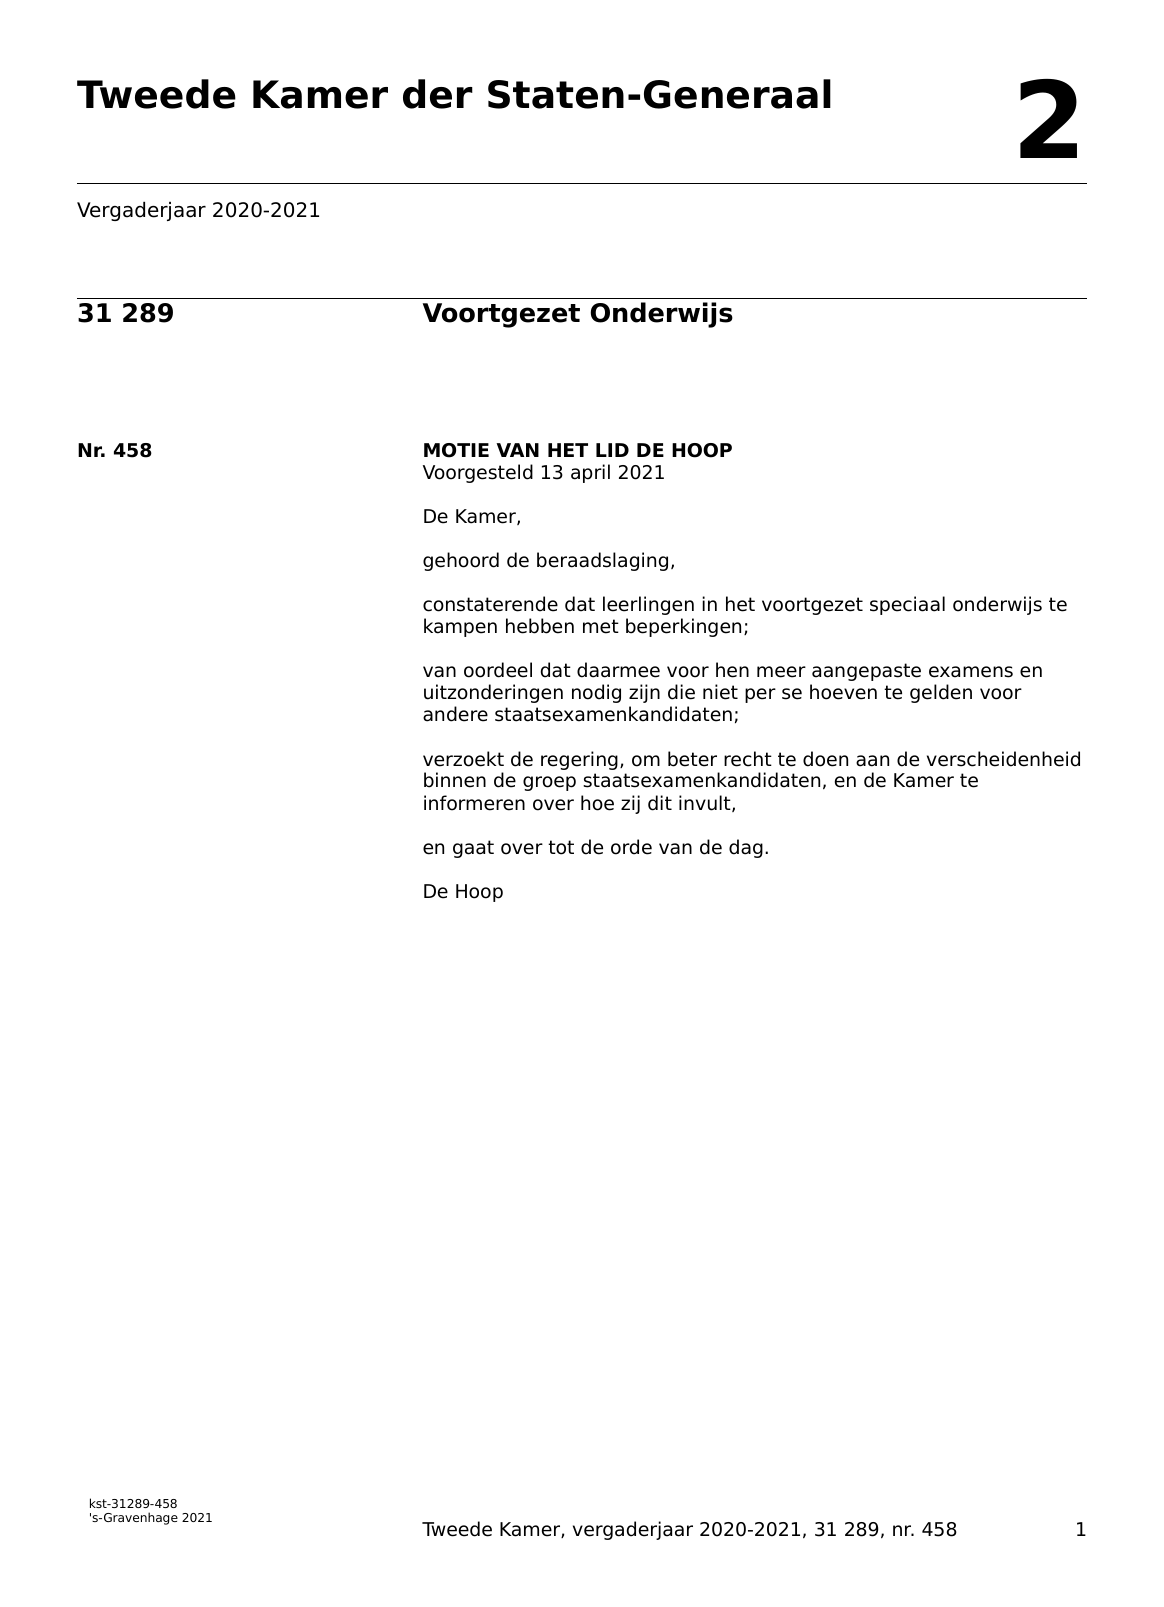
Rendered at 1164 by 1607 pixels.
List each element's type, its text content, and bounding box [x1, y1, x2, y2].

text en gaat over tot de orde van de dag. [422, 837, 1087, 858]
text gehoord de beraadslaging, [422, 550, 1087, 572]
subtitle 31 289 Voortgezet Onderwijs [77, 299, 1087, 329]
text constaterende dat leerlingen in het voortgezet speciaal onderwijs te kampen hebben met beperkingen; [422, 594, 1087, 638]
text 's-Gravenhage 2021 [88, 1511, 323, 1525]
table_header Tweede Kamer der Staten-Generaal [77, 59, 886, 183]
text De Kamer, [422, 506, 1087, 528]
text van oordeel dat daarmee voor hen meer aangepaste examens en uitzonderingen nodig zijn die niet per se hoeven te gelden voor andere staatsexamenkandidaten; [422, 660, 1087, 726]
subtitle Nr. 458 MOTIE VAN HET LID DE HOOP [77, 440, 1087, 462]
text verzoekt de regering, om beter recht te doen aan de verscheidenheid binnen de groep staatsexamenkandidaten, en de Kamer te informeren over hoe zij dit invult, [422, 748, 1087, 814]
text De Hoop [422, 881, 1087, 903]
table_header 2 [886, 59, 1087, 183]
table_cell Vergaderjaar 2020-2021 [77, 184, 1087, 298]
text Voorgesteld 13 april 2021 [422, 462, 1087, 484]
text kst-31289-458 [88, 1497, 323, 1511]
